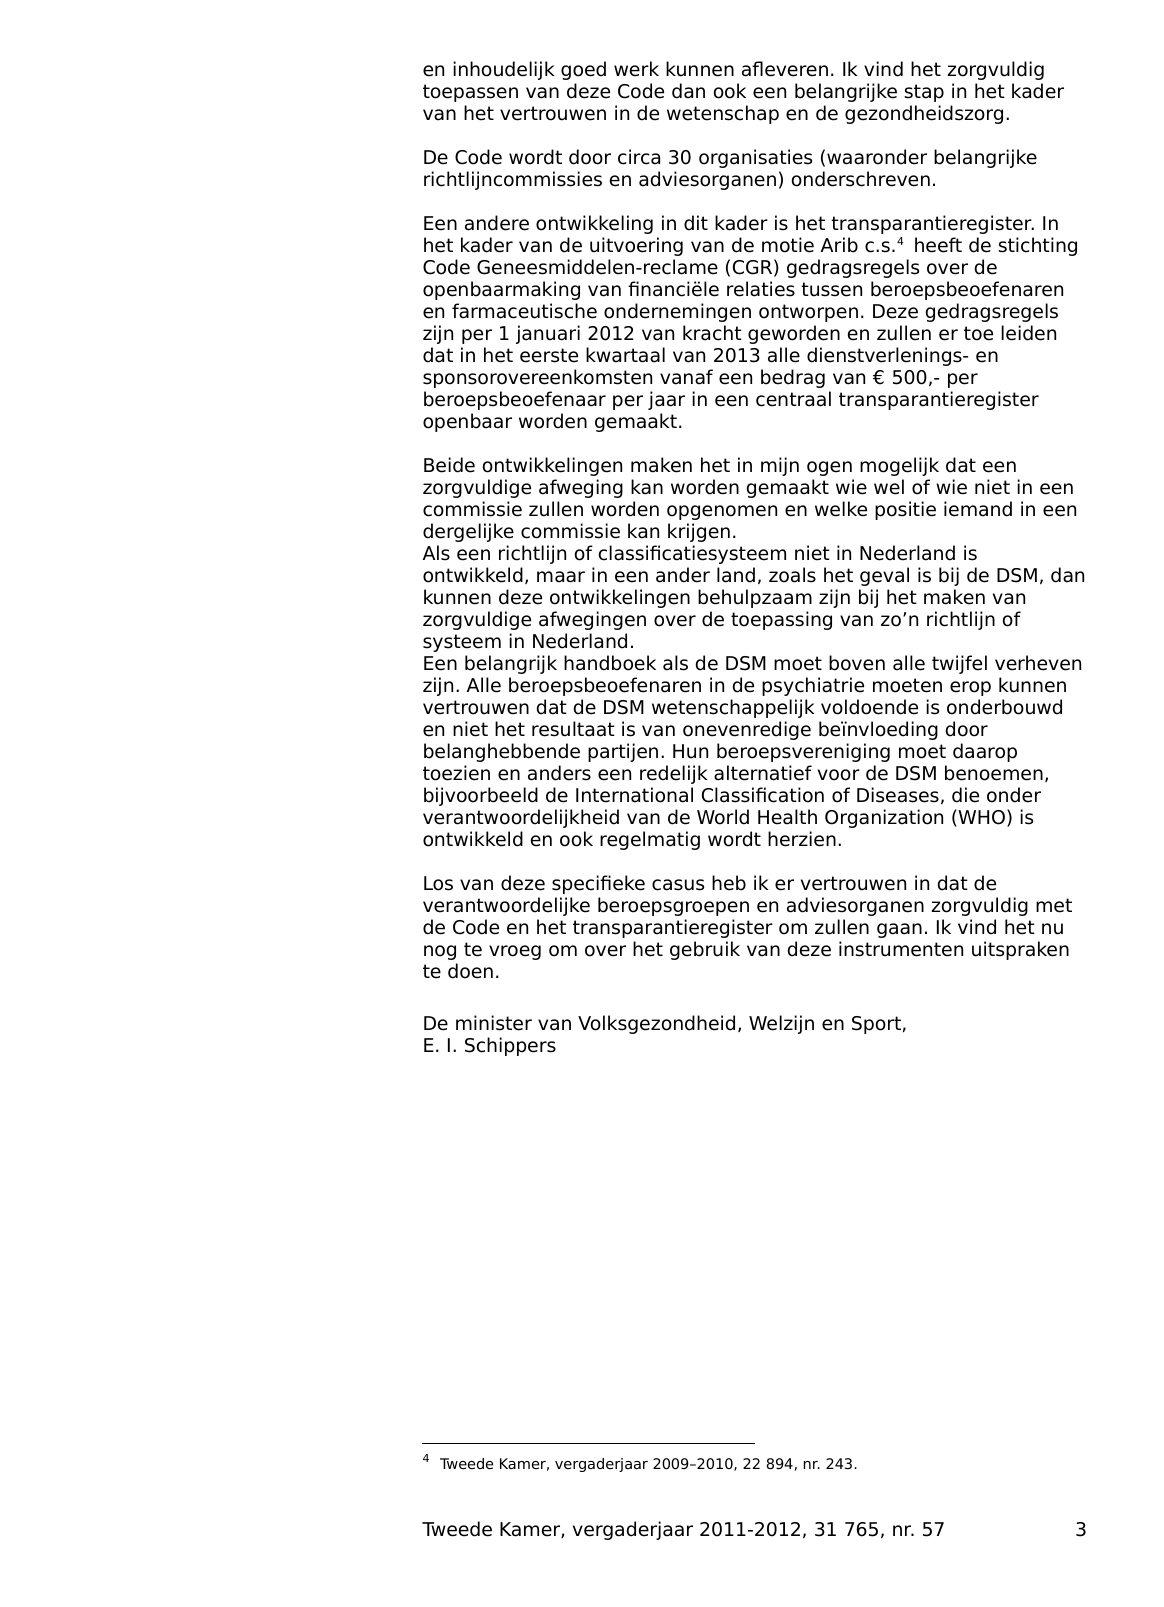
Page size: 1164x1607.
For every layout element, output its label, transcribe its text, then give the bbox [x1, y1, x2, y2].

text Tweede Kamer, vergaderjaar 2009–2010, 22 894, nr. 243. [422, 1452, 1087, 1474]
text Beide ontwikkelingen maken het in mijn ogen mogelijk dat een zorgvuldige afweging kan worden gemaakt wie wel of wie niet in een commissie zullen worden opgenomen en welke positie iemand in een dergelijke commissie kan krijgen. [422, 455, 1087, 543]
text Een belangrijk handboek als de DSM moet boven alle twijfel verheven zijn. Alle beroepsbeoefenaren in de psychiatrie moeten erop kunnen vertrouwen dat de DSM wetenschappelijk voldoende is onderbouwd en niet het resultaat is van onevenredige beïnvloeding door belanghebbende partijen. Hun beroepsvereniging moet daarop toezien en anders een redelijk alternatief voor de DSM benoemen, bijvoorbeeld de International Classification of Diseases, die onder verantwoordelijkheid van de World Health Organization (WHO) is ontwikkeld en ook regelmatig wordt herzien. [422, 653, 1087, 851]
text Een andere ontwikkeling in dit kader is het transparantieregister. In het kader van de uitvoering van de motie Arib c.s. heeft de stichting Code Geneesmiddelen-reclame (CGR) gedragsregels over de openbaarmaking van financiële relaties tussen beroepsbeoefenaren en farmaceutische ondernemingen ontworpen. Deze gedragsregels zijn per 1 januari 2012 van kracht geworden en zullen er toe leiden dat in het eerste kwartaal van 2013 alle dienstverlenings- en sponsorovereenkomsten vanaf een bedrag van € 500,- per beroepsbeoefenaar per jaar in een centraal transparantieregister openbaar worden gemaakt. [422, 213, 1087, 433]
text Als een richtlijn of classificatiesysteem niet in Nederland is ontwikkeld, maar in een ander land, zoals het geval is bij de DSM, dan kunnen deze ontwikkelingen behulpzaam zijn bij het maken van zorgvuldige afwegingen over de toepassing van zo’n richtlijn of systeem in Nederland. [422, 543, 1087, 653]
text De minister van Volksgezondheid, Welzijn en Sport, E. I. Schippers [422, 1013, 1087, 1057]
text en inhoudelijk goed werk kunnen afleveren. Ik vind het zorgvuldig toepassen van deze Code dan ook een belangrijke stap in het kader van het vertrouwen in de wetenschap en de gezondheidszorg. [422, 59, 1087, 125]
text De Code wordt door circa 30 organisaties (waaronder belangrijke richtlijncommissies en adviesorganen) onderschreven. [422, 147, 1087, 191]
text Los van deze specifieke casus heb ik er vertrouwen in dat de verantwoordelijke beroepsgroepen en adviesorganen zorgvuldig met de Code en het transparantieregister om zullen gaan. Ik vind het nu nog te vroeg om over het gebruik van deze instrumenten uitspraken te doen. [422, 873, 1087, 983]
